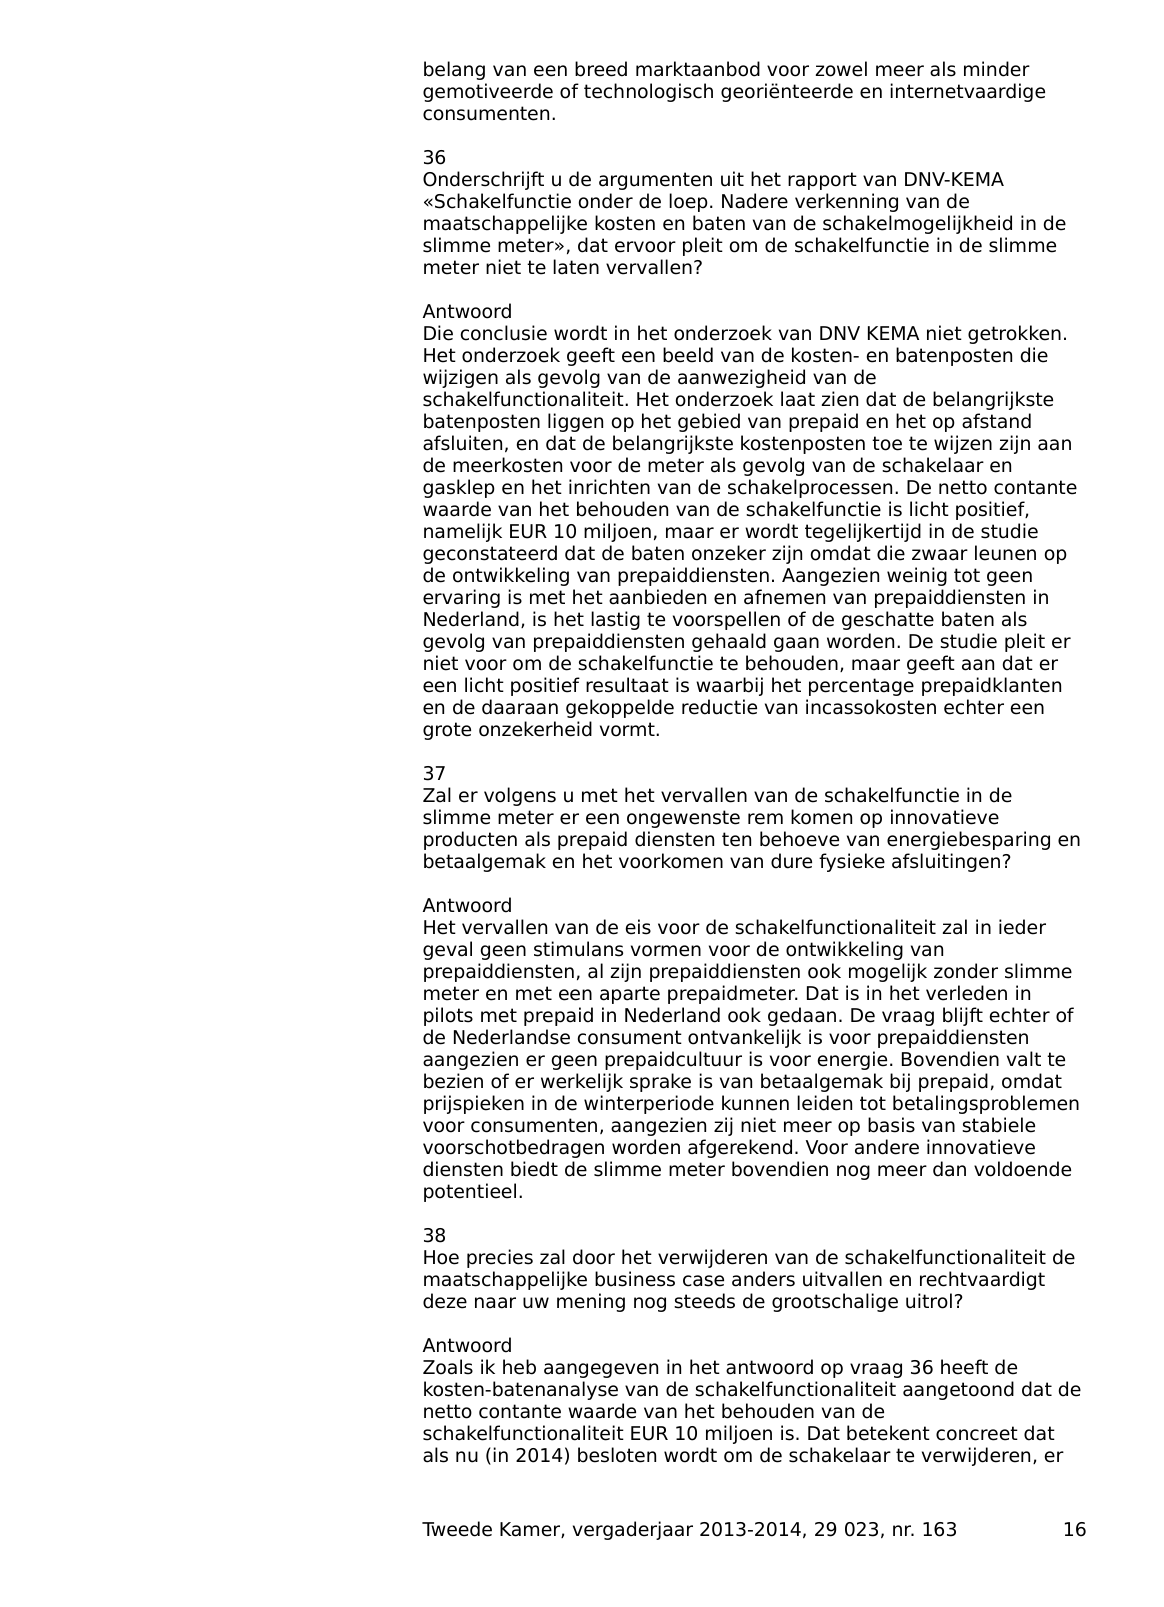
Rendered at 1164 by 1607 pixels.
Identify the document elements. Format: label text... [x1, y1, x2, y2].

text Antwoord [422, 301, 1087, 323]
text Die conclusie wordt in het onderzoek van DNV KEMA niet getrokken. Het onderzoek geeft een beeld van de kosten- en batenposten die wijzigen als gevolg van de aanwezigheid van de schakelfunctionaliteit. Het onderzoek laat zien dat de belangrijkste batenposten liggen op het gebied van prepaid en het op afstand afsluiten, en dat de belangrijkste kostenposten toe te wijzen zijn aan de meerkosten voor de meter als gevolg van de schakelaar en gasklep en het inrichten van de schakelprocessen. De netto contante waarde van het behouden van de schakelfunctie is licht positief, namelijk EUR 10 miljoen, maar er wordt tegelijkertijd in de studie geconstateerd dat de baten onzeker zijn omdat die zwaar leunen op de ontwikkeling van prepaiddiensten. Aangezien weinig tot geen ervaring is met het aanbieden en afnemen van prepaiddiensten in Nederland, is het lastig te voorspellen of de geschatte baten als gevolg van prepaiddiensten gehaald gaan worden. De studie pleit er niet voor om de schakelfunctie te behouden, maar geeft aan dat er een licht positief resultaat is waarbij het percentage prepaidklanten en de daaraan gekoppelde reductie van incassokosten echter een grote onzekerheid vormt. [422, 323, 1087, 741]
text Zoals ik heb aangegeven in het antwoord op vraag 36 heeft de kosten-batenanalyse van de schakelfunctionaliteit aangetoond dat de netto contante waarde van het behouden van de schakelfunctionaliteit EUR 10 miljoen is. Dat betekent concreet dat als nu (in 2014) besloten wordt om de schakelaar te verwijderen, er [422, 1357, 1087, 1467]
text Hoe precies zal door het verwijderen van de schakelfunctionaliteit de maatschappelijke business case anders uitvallen en rechtvaardigt deze naar uw mening nog steeds de grootschalige uitrol? [422, 1247, 1087, 1313]
text Het vervallen van de eis voor de schakelfunctionaliteit zal in ieder geval geen stimulans vormen voor de ontwikkeling van prepaiddiensten, al zijn prepaiddiensten ook mogelijk zonder slimme meter en met een aparte prepaidmeter. Dat is in het verleden in pilots met prepaid in Nederland ook gedaan. De vraag blijft echter of de Nederlandse consument ontvankelijk is voor prepaiddiensten aangezien er geen prepaidcultuur is voor energie. Bovendien valt te bezien of er werkelijk sprake is van betaalgemak bij prepaid, omdat prijspieken in de winterperiode kunnen leiden tot betalingsproblemen voor consumenten, aangezien zij niet meer op basis van stabiele voorschotbedragen worden afgerekend. Voor andere innovatieve diensten biedt de slimme meter bovendien nog meer dan voldoende potentieel. [422, 917, 1087, 1203]
text belang van een breed marktaanbod voor zowel meer als minder gemotiveerde of technologisch georiënteerde en internetvaardige consumenten. [422, 59, 1087, 125]
text 37 [422, 763, 1087, 785]
text Zal er volgens u met het vervallen van de schakelfunctie in de slimme meter er een ongewenste rem komen op innovatieve producten als prepaid diensten ten behoeve van energiebesparing en betaalgemak en het voorkomen van dure fysieke afsluitingen? [422, 785, 1087, 873]
text Antwoord [422, 1335, 1087, 1357]
text 36 [422, 147, 1087, 169]
text Onderschrijft u de argumenten uit het rapport van DNV-KEMA «Schakelfunctie onder de loep. Nadere verkenning van de maatschappelijke kosten en baten van de schakelmogelijkheid in de slimme meter», dat ervoor pleit om de schakelfunctie in de slimme meter niet te laten vervallen? [422, 169, 1087, 279]
text Antwoord [422, 895, 1087, 917]
text 38 [422, 1225, 1087, 1247]
